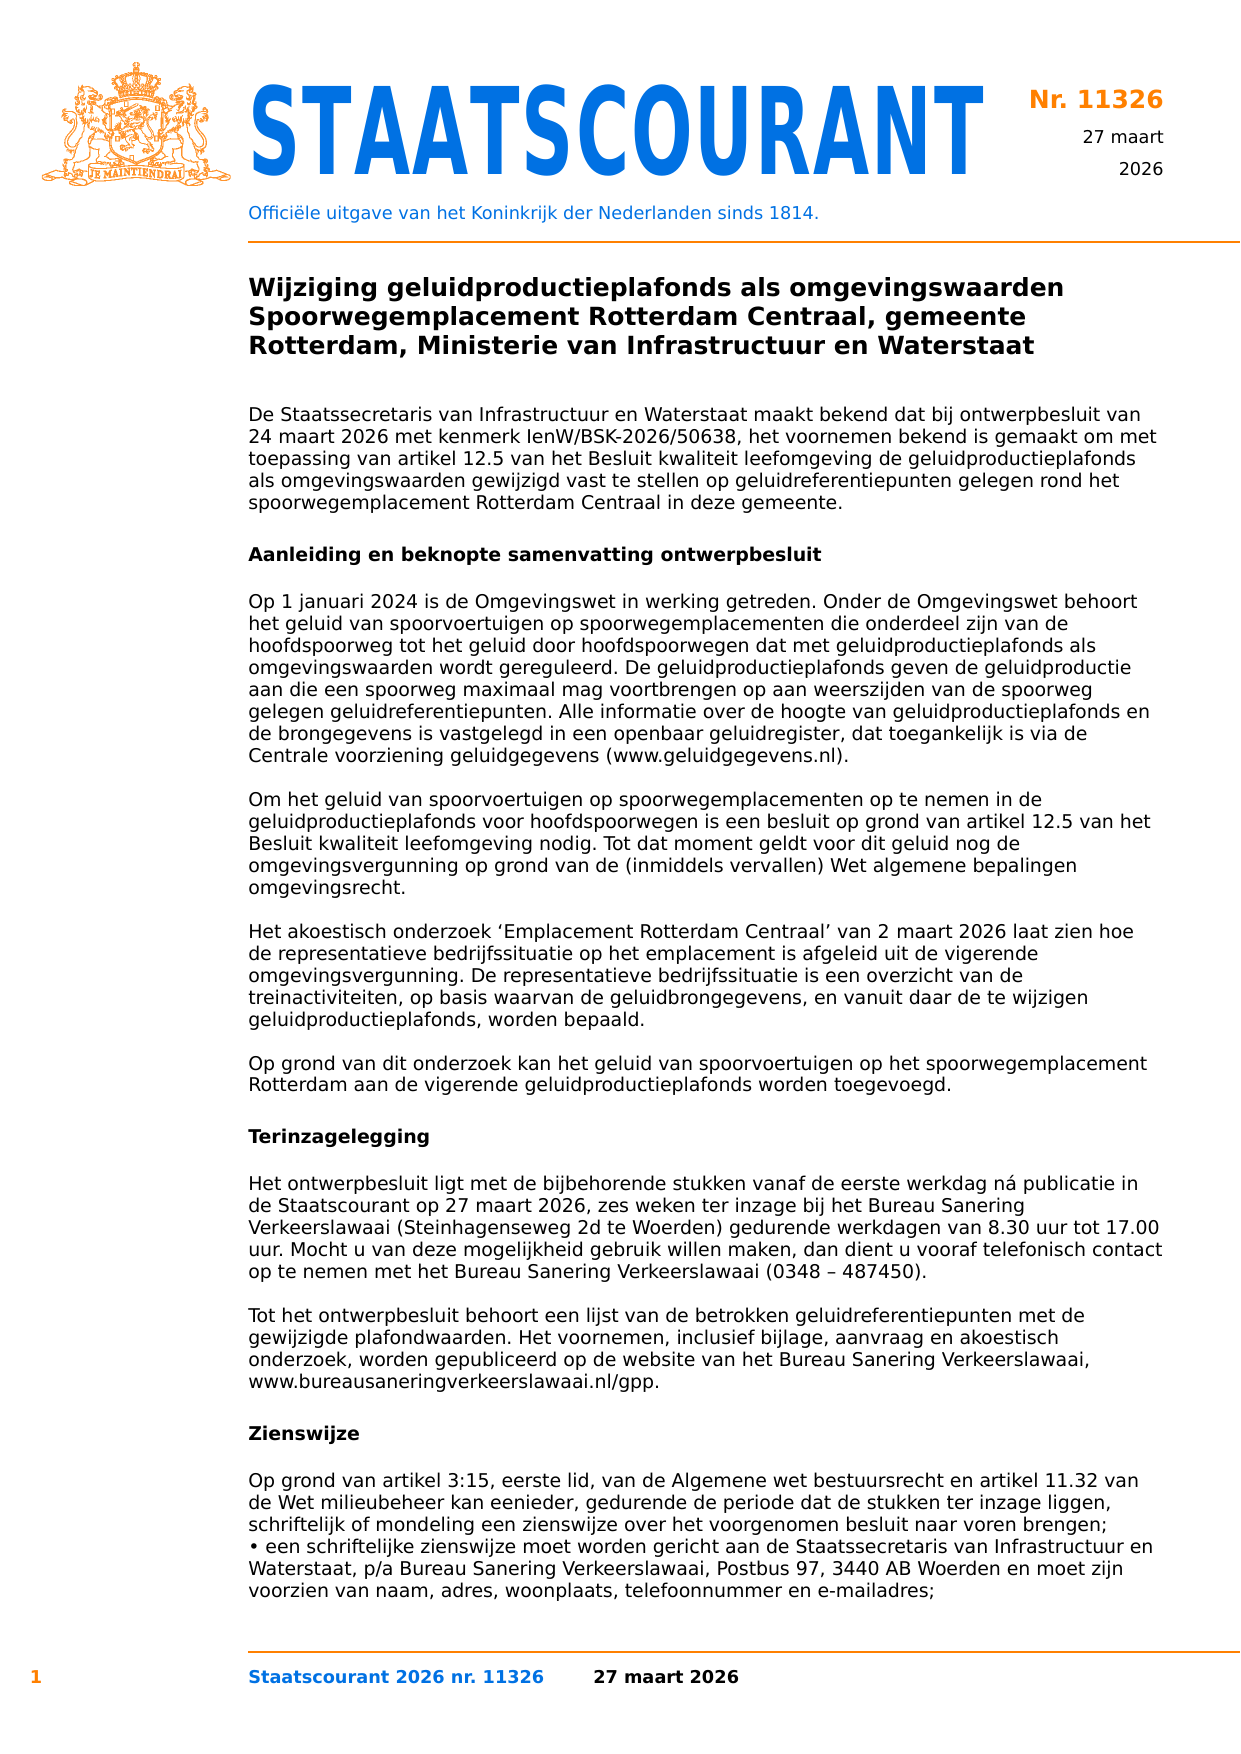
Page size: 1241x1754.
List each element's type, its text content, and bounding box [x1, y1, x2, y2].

text De Staatssecretaris van Infrastructuur en Waterstaat maakt bekend dat bij ontwerpbesluit van 24 maart 2026 met kenmerk IenW/BSK-2026/50638, het voornemen bekend is gemaakt om met toepassing van artikel 12.5 van het Besluit kwaliteit leefomgeving de geluidproductieplafonds als omgevingswaarden gewijzigd vast te stellen op geluidreferentiepunten gelegen rond het spoorwegemplacement Rotterdam Centraal in deze gemeente. [248, 404, 1163, 514]
text • een schriftelijke zienswijze moet worden gericht aan de Staatssecretaris van Infrastructuur en Waterstaat, p/a Bureau Sanering Verkeerslawaai, Postbus 97, 3440 AB Woerden en moet zijn voorzien van naam, adres, woonplaats, telefoonnummer en e-mailadres; [248, 1536, 1163, 1602]
text Om het geluid van spoorvoertuigen op spoorwegemplacementen op te nemen in de geluidproductieplafonds voor hoofdspoorwegen is een besluit op grond van artikel 12.5 van het Besluit kwaliteit leefomgeving nodig. Tot dat moment geldt voor dit geluid nog de omgevingsvergunning op grond van de (inmiddels vervallen) Wet algemene bepalingen omgevingsrecht. [248, 789, 1163, 899]
text Op 1 januari 2024 is de Omgevingswet in werking getreden. Onder de Omgevingswet behoort het geluid van spoorvoertuigen op spoorwegemplacementen die onderdeel zijn van de hoofdspoorweg tot het geluid door hoofdspoorwegen dat met geluidproductieplafonds als omgevingswaarden wordt gereguleerd. De geluidproductieplafonds geven de geluidproductie aan die een spoorweg maximaal mag voortbrengen op aan weerszijden van de spoorweg gelegen geluidreferentiepunten. Alle informatie over de hoogte van geluidproductieplafonds en de brongegevens is vastgelegd in een openbaar geluidregister, dat toegankelijk is via de Centrale voorziening geluidgegevens (www.geluidgegevens.nl). [248, 591, 1163, 767]
text Het ontwerpbesluit ligt met de bijbehorende stukken vanaf de eerste werkdag ná publicatie in de Staatscourant op 27 maart 2026, zes weken ter inzage bij het Bureau Sanering Verkeerslawaai (Steinhagenseweg 2d te Woerden) gedurende werkdagen van 8.30 uur tot 17.00 uur. Mocht u van deze mogelijkheid gebruik willen maken, dan dient u vooraf telefonisch contact op te nemen met het Bureau Sanering Verkeerslawaai (0348 – 487450). [248, 1173, 1163, 1283]
table_cell 2026 [998, 153, 1240, 203]
subtitle Terinzagelegging [248, 1126, 1163, 1148]
table_header Nr. 11326 [998, 62, 1240, 121]
table_cell Officiële uitgave van het Koninkrijk der Nederlanden sinds 1814. [248, 203, 1240, 241]
table_cell 27 maart [998, 121, 1240, 153]
table_header [25, 62, 248, 241]
text Het akoestisch onderzoek ‘Emplacement Rotterdam Centraal’ van 2 maart 2026 laat zien hoe de representatieve bedrijfssituatie op het emplacement is afgeleid uit de vigerende omgevingsvergunning. De representatieve bedrijfssituatie is een overzicht van de treinactiviteiten, op basis waarvan de geluidbrongegevens, en vanuit daar de te wijzigen geluidproductieplafonds, worden bepaald. [248, 921, 1163, 1031]
text Tot het ontwerpbesluit behoort een lijst van de betrokken geluidreferentiepunten met de gewijzigde plafondwaarden. Het voornemen, inclusief bijlage, aanvraag en akoestisch onderzoek, worden gepubliceerd op de website van het Bureau Sanering Verkeerslawaai, www.bureausaneringverkeerslawaai.nl/gpp. [248, 1305, 1163, 1393]
text Op grond van dit onderzoek kan het geluid van spoorvoertuigen op het spoorwegemplacement Rotterdam aan de vigerende geluidproductieplafonds worden toegevoegd. [248, 1052, 1163, 1096]
subtitle Wijziging geluidproductieplafonds als omgevingswaarden Spoorwegemplacement Rotterdam Centraal, gemeente Rotterdam, Ministerie van Infrastructuur en Waterstaat [248, 273, 1163, 361]
picture [41, 62, 231, 186]
subtitle Aanleiding en beknopte samenvatting ontwerpbesluit [248, 544, 1163, 566]
subtitle Zienswijze [248, 1423, 1163, 1445]
table_header STAATSCOURANT [248, 62, 998, 203]
text Op grond van artikel 3:15, eerste lid, van de Algemene wet bestuursrecht en artikel 11.32 van de Wet milieubeheer kan eenieder, gedurende de periode dat de stukken ter inzage liggen, schriftelijk of mondeling een zienswijze over het voorgenomen besluit naar voren brengen; [248, 1470, 1163, 1536]
